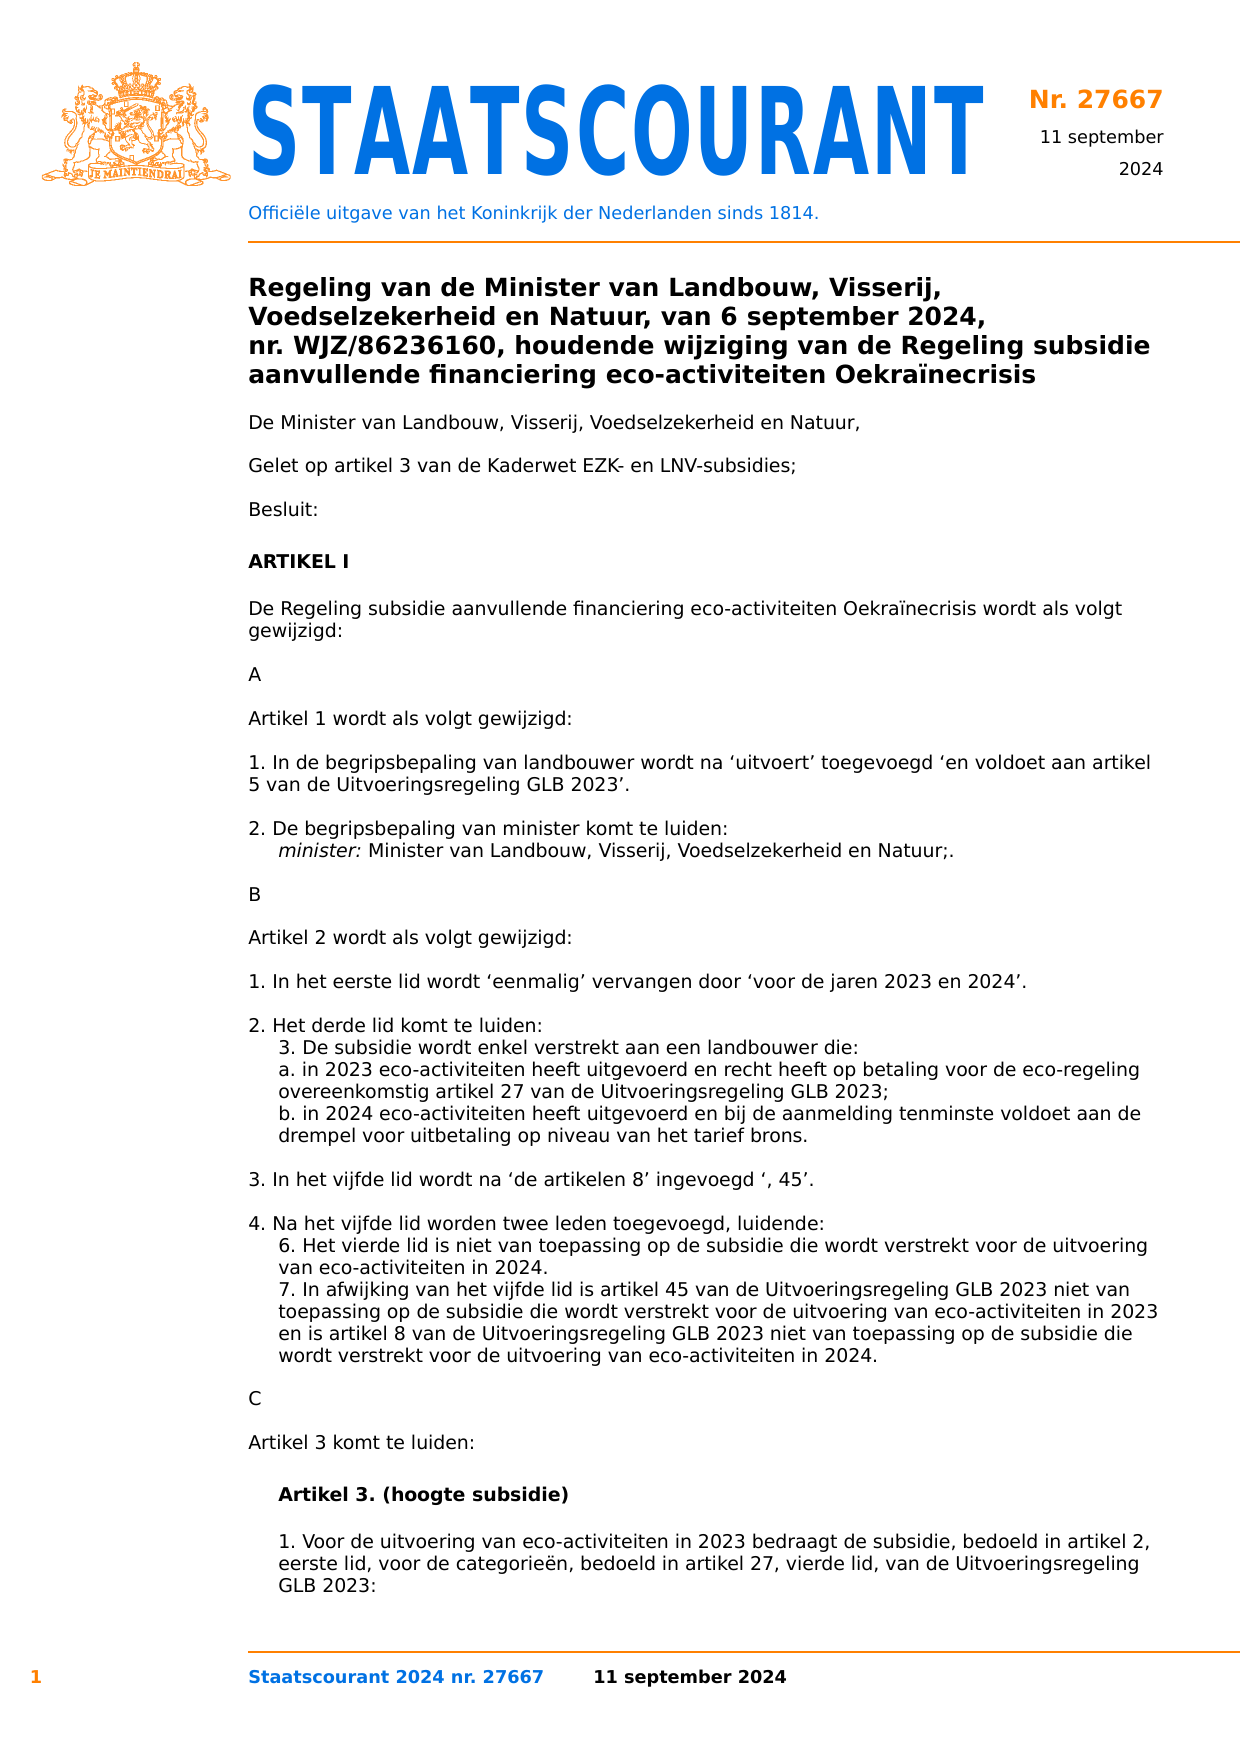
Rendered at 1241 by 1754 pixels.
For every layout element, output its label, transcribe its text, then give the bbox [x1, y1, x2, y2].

text Gelet op artikel 3 van de Kaderwet EZK- en LNV-subsidies; [248, 455, 1163, 477]
text 1. In het eerste lid wordt ‘eenmalig’ vervangen door ‘voor de jaren 2023 en 2024’. [248, 971, 1163, 993]
text 6. Het vierde lid is niet van toepassing op de subsidie die wordt verstrekt voor de uitvoering van eco-activiteiten in 2024. [278, 1234, 1163, 1278]
text Artikel 3 komt te luiden: [248, 1432, 1163, 1454]
table_cell 2024 [998, 153, 1240, 203]
text a. in 2023 eco-activiteiten heeft uitgevoerd en recht heeft op betaling voor de eco-regeling overeenkomstig artikel 27 van de Uitvoeringsregeling GLB 2023; [278, 1059, 1163, 1103]
text 3. In het vijfde lid wordt na ‘de artikelen 8’ ingevoegd ‘, 45’. [248, 1169, 1163, 1191]
table_header [25, 62, 248, 241]
table_header Nr. 27667 [998, 62, 1240, 121]
text Besluit: [248, 499, 1163, 521]
text 1. In de begripsbepaling van landbouwer wordt na ‘uitvoert’ toegevoegd ‘en voldoet aan artikel 5 van de Uitvoeringsregeling GLB 2023’. [248, 752, 1163, 796]
picture [41, 62, 231, 186]
text 7. In afwijking van het vijfde lid is artikel 45 van de Uitvoeringsregeling GLB 2023 niet van toepassing op de subsidie die wordt verstrekt voor de uitvoering van eco-activiteiten in 2023 en is artikel 8 van de Uitvoeringsregeling GLB 2023 niet van toepassing op de subsidie die wordt verstrekt voor de uitvoering van eco-activiteiten in 2024. [278, 1278, 1163, 1366]
table_cell 11 september [998, 121, 1240, 153]
text 1. Voor de uitvoering van eco-activiteiten in 2023 bedraagt de subsidie, bedoeld in artikel 2, eerste lid, voor de categorieën, bedoeld in artikel 27, vierde lid, van de Uitvoeringsregeling GLB 2023: [278, 1531, 1163, 1597]
text 2. De begripsbepaling van minister komt te luiden: [248, 818, 1163, 839]
text B [248, 883, 1163, 905]
text De Regeling subsidie aanvullende financiering eco-activiteiten Oekraïnecrisis wordt als volgt gewijzigd: [248, 598, 1163, 642]
text 4. Na het vijfde lid worden twee leden toegevoegd, luidende: [248, 1213, 1163, 1234]
table_cell Officiële uitgave van het Koninkrijk der Nederlanden sinds 1814. [248, 203, 1240, 241]
table_header STAATSCOURANT [248, 62, 998, 203]
text C [248, 1388, 1163, 1410]
text 3. De subsidie wordt enkel verstrekt aan een landbouwer die: [278, 1037, 1163, 1059]
text b. in 2024 eco-activiteiten heeft uitgevoerd en bij de aanmelding tenminste voldoet aan de drempel voor uitbetaling op niveau van het tarief brons. [278, 1103, 1163, 1147]
subtitle Regeling van de Minister van Landbouw, Visserij, Voedselzekerheid en Natuur, van 6 september 2024, nr. WJZ/86236160, houdende wijziging van de Regeling subsidie aanvullende financiering eco-activiteiten Oekraïnecrisis [248, 273, 1163, 390]
text De Minister van Landbouw, Visserij, Voedselzekerheid en Natuur, [248, 412, 1163, 433]
text minister: Minister van Landbouw, Visserij, Voedselzekerheid en Natuur;. [278, 839, 1163, 862]
subtitle Artikel 3. (hoogte subsidie) [278, 1484, 1163, 1506]
text Artikel 2 wordt als volgt gewijzigd: [248, 927, 1163, 949]
subtitle ARTIKEL I [248, 551, 1163, 573]
text A [248, 664, 1163, 686]
text 2. Het derde lid komt te luiden: [248, 1015, 1163, 1037]
text Artikel 1 wordt als volgt gewijzigd: [248, 708, 1163, 730]
